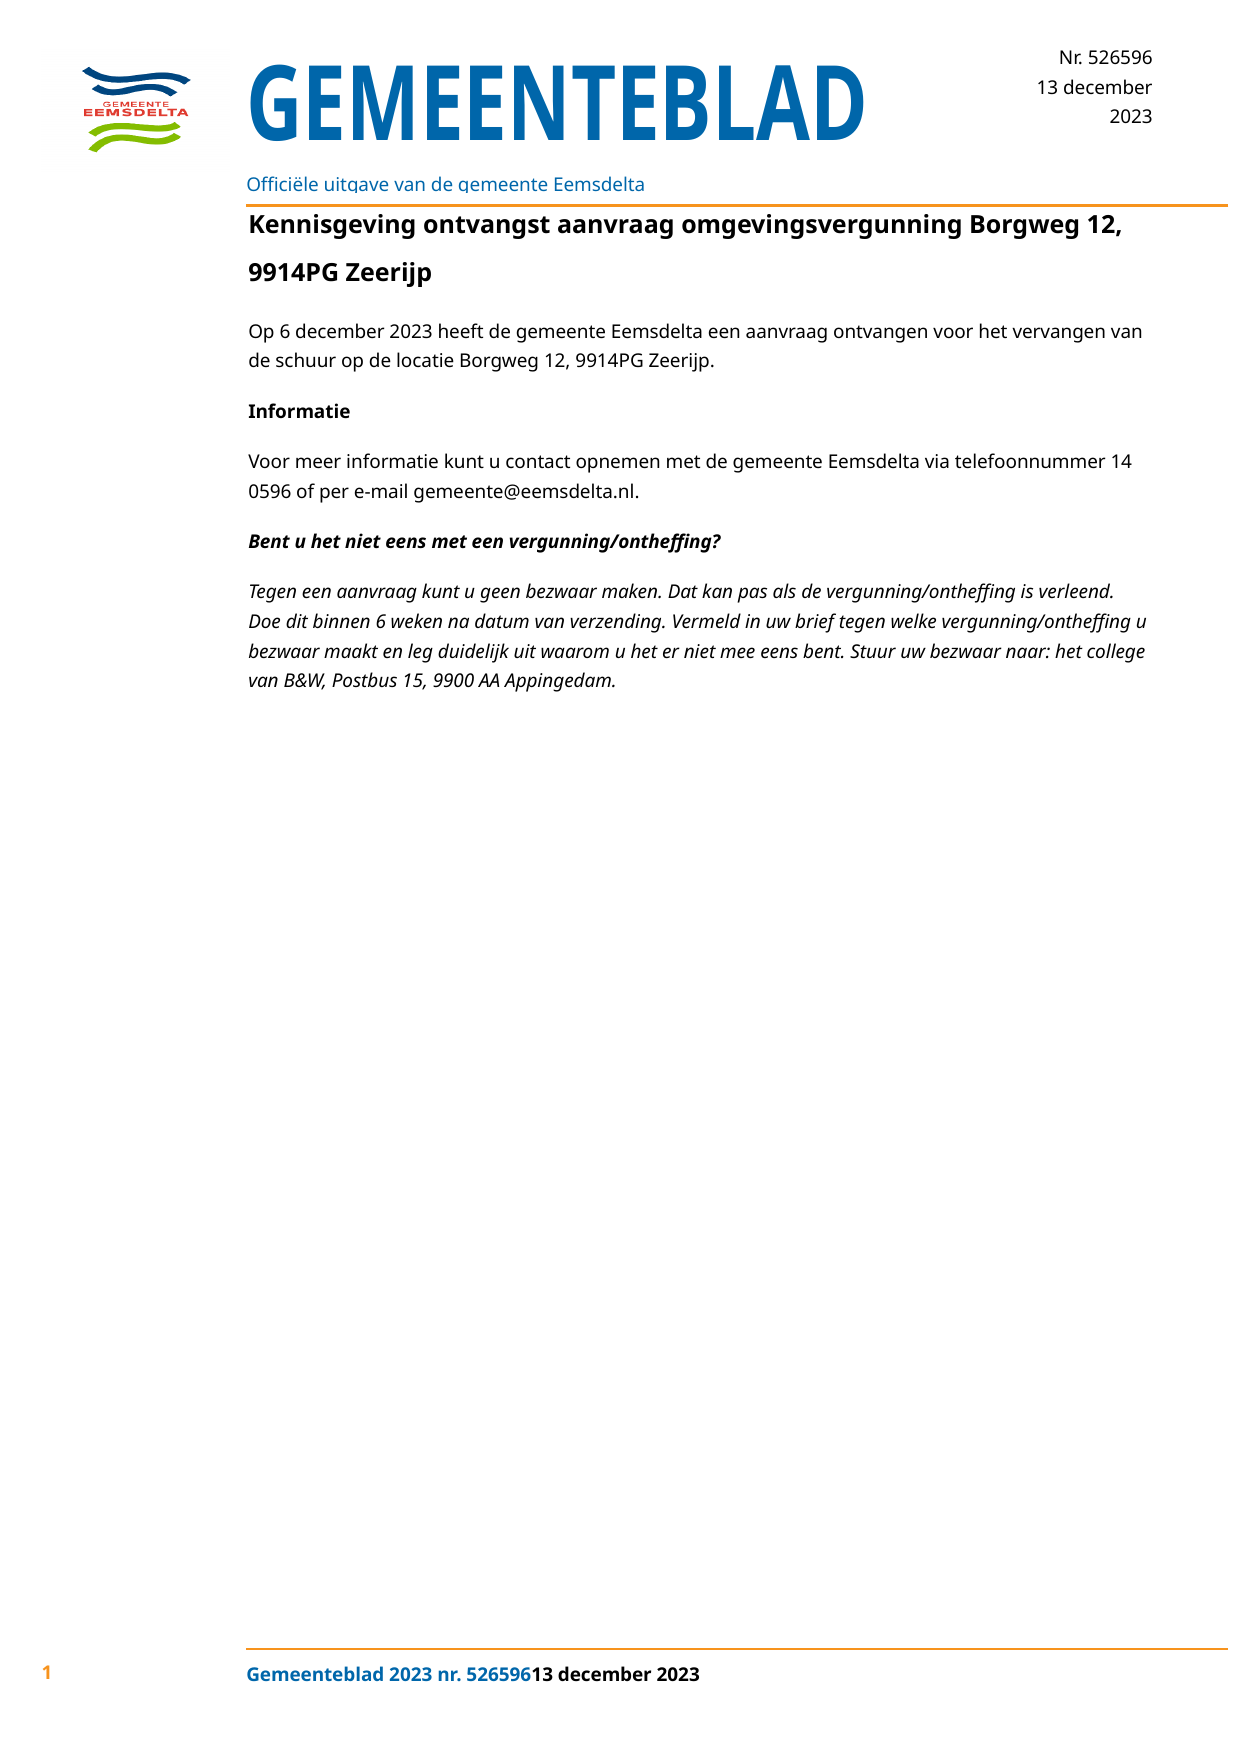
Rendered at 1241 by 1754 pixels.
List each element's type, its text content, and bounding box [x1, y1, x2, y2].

text Voor meer informatie kunt u contact opnemen met de gemeente Eemsdelta via telefoonnummer 14 0596 of per e-mail gemeente@eemsdelta.nl. [248, 448, 1152, 504]
text Informatie [248, 398, 1152, 424]
text Tegen een aanvraag kunt u geen bezwaar maken. Dat kan pas als de vergunning/ontheffing is verleend. Doe dit binnen 6 weken na datum van verzending. Vermeld in uw brief tegen welke vergunning/ontheffing u bezwaar maakt en leg duidelijk uit waarom u het er niet mee eens bent. Stuur uw bezwaar naar: het college van B&W, Postbus 15, 9900 AA Appingedam. [248, 579, 1152, 693]
text Bent u het niet eens met een vergunning/ontheffing? [248, 528, 1152, 554]
text Op 6 december 2023 heeft de gemeente Eemsdelta een aanvraag ontvangen voor het vervangen van de schuur op de locatie Borgweg 12, 9914PG Zeerijp. [248, 318, 1152, 373]
picture [41, 47, 231, 172]
text Kennisgeving ontvangst aanvraag omgevingsvergunning Borgweg 12, 9914PG Zeerijp [248, 207, 1152, 288]
